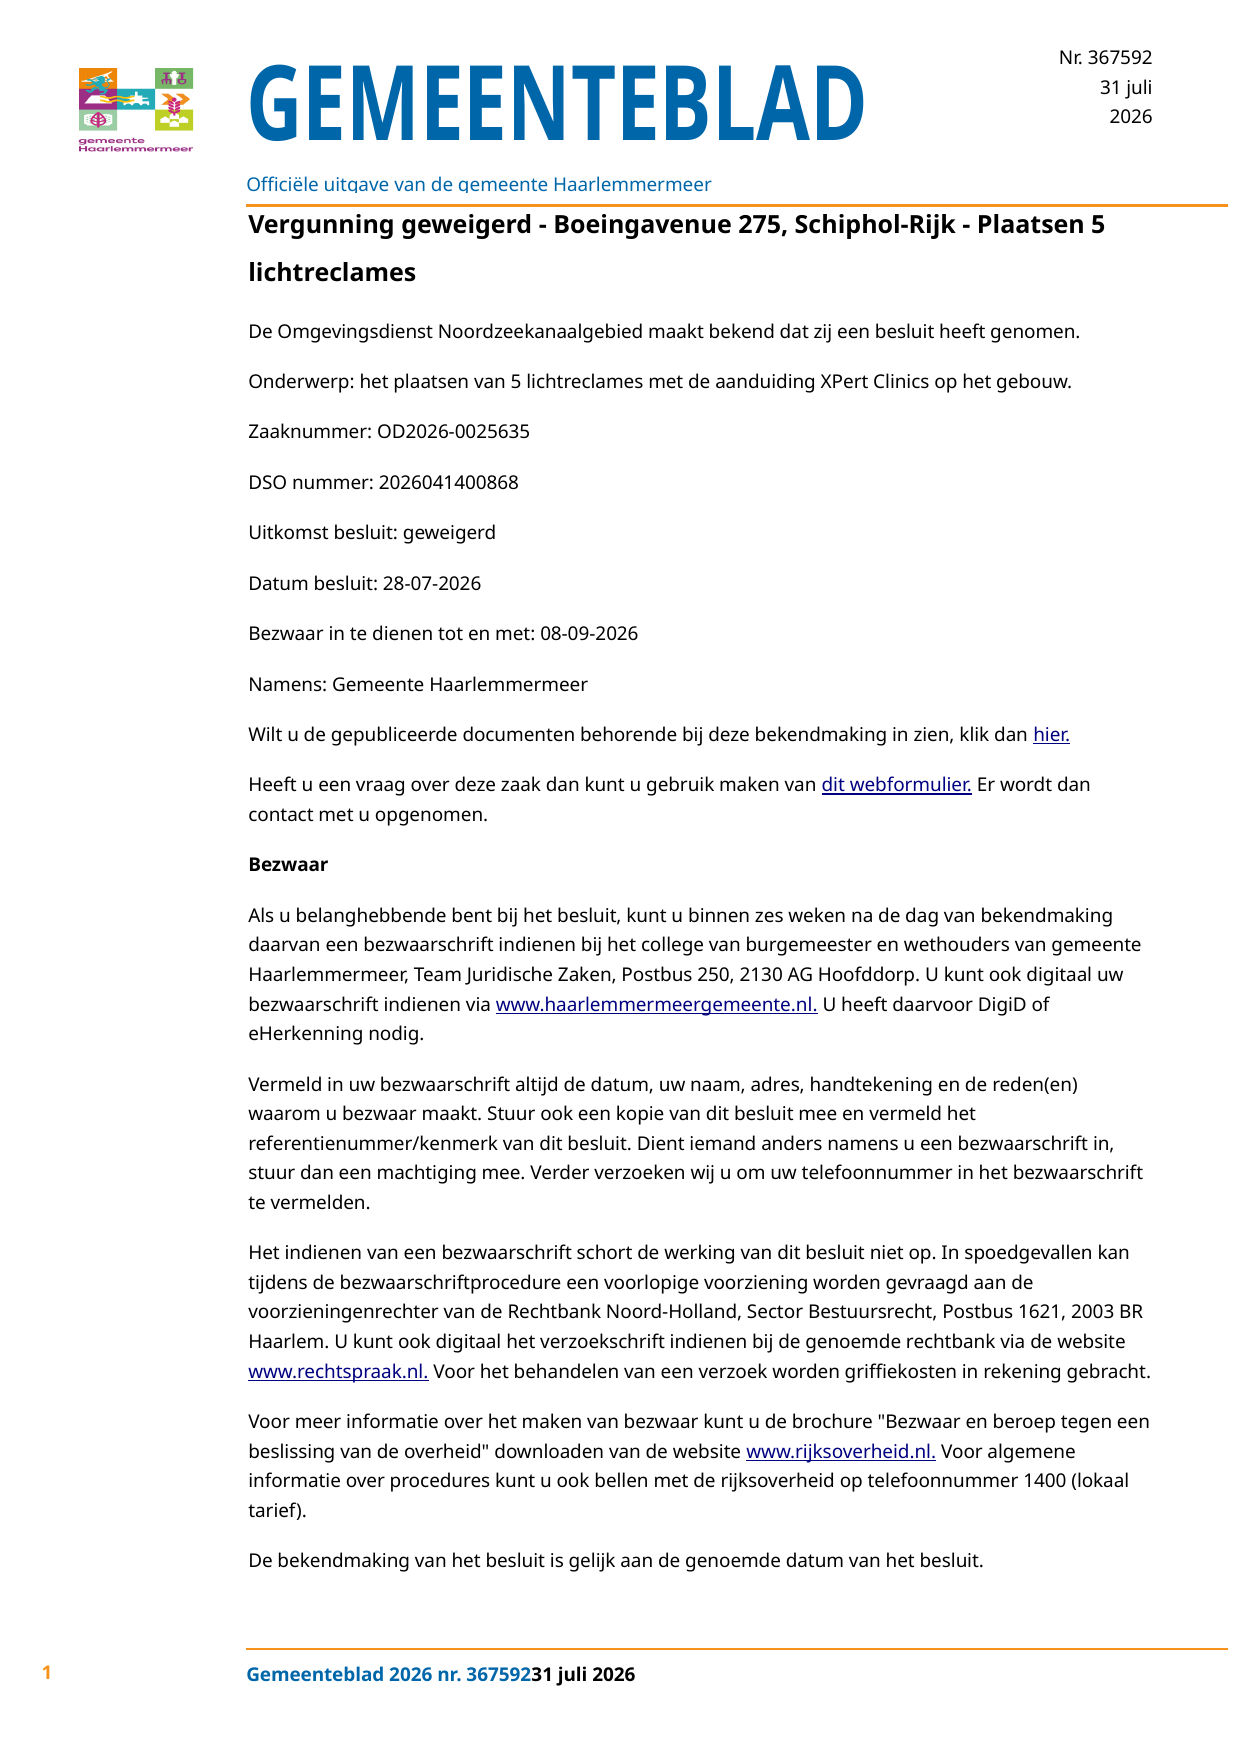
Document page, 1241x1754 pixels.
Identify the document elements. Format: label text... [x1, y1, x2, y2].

text Namens: Gemeente Haarlemmermeer [248, 671, 1152, 697]
text DSO nummer: 2026041400868 [248, 469, 1152, 495]
text De bekendmaking van het besluit is gelijk aan de genoemde datum van het besluit. [248, 1547, 1152, 1573]
text Wilt u de gepubliceerde documenten behorende bij deze bekendmaking in zien, klik dan hier. [248, 721, 1152, 747]
text Voor meer informatie over het maken van bezwaar kunt u de brochure "Bezwaar en beroep tegen een beslissing van de overheid" downloaden van de website www.rijksoverheid.nl. Voor algemene informatie over procedures kunt u ook bellen met de rijksoverheid op telefoonnummer 1400 (lokaal tarief). [248, 1408, 1152, 1523]
text Datum besluit: 28-07-2026 [248, 570, 1152, 596]
text Uitkomst besluit: geweigerd [248, 519, 1152, 545]
text Het indienen van een bezwaarschrift schort de werking van dit besluit niet op. In spoedgevallen kan tijdens de bezwaarschriftprocedure een voorlopige voorziening worden gevraagd aan de voorzieningenrechter van de Rechtbank Noord-Holland, Sector Bestuursrecht, Postbus 1621, 2003 BR Haarlem. U kunt ook digitaal het verzoekschrift indienen bij de genoemde rechtbank via de website www.rechtspraak.nl. Voor het behandelen van een verzoek worden griffiekosten in rekening gebracht. [248, 1239, 1152, 1384]
text Vergunning geweigerd - Boeingavenue 275, Schiphol-Rijk - Plaatsen 5 lichtreclames [248, 207, 1152, 288]
text Als u belanghebbende bent bij het besluit, kunt u binnen zes weken na de dag van bekendmaking daarvan een bezwaarschrift indienen bij het college van burgemeester en wethouders van gemeente Haarlemmermeer, Team Juridische Zaken, Postbus 250, 2130 AG Hoofddorp. U kunt ook digitaal uw bezwaarschrift indienen via www.haarlemmermeergemeente.nl. U heeft daarvoor DigiD of eHerkenning nodig. [248, 902, 1152, 1046]
text Bezwaar [248, 852, 1152, 877]
picture [41, 47, 231, 172]
text Bezwaar in te dienen tot en met: 08-09-2026 [248, 620, 1152, 646]
text Onderwerp: het plaatsen van 5 lichtreclames met de aanduiding XPert Clinics op het gebouw. [248, 368, 1152, 394]
text Zaaknummer: OD2026-0025635 [248, 419, 1152, 444]
text De Omgevingsdienst Noordzeekanaalgebied maakt bekend dat zij een besluit heeft genomen. [248, 318, 1152, 344]
text Heeft u een vraag over deze zaak dan kunt u gebruik maken van dit webformulier. Er wordt dan contact met u opgenomen. [248, 772, 1152, 827]
text Vermeld in uw bezwaarschrift altijd de datum, uw naam, adres, handtekening en de reden(en) waarom u bezwaar maakt. Stuur ook een kopie van dit besluit mee en vermeld het referentienummer/kenmerk van dit besluit. Dient iemand anders namens u een bezwaarschrift in, stuur dan een machtiging mee. Verder verzoeken wij u om uw telefoonnummer in het bezwaarschrift te vermelden. [248, 1071, 1152, 1215]
